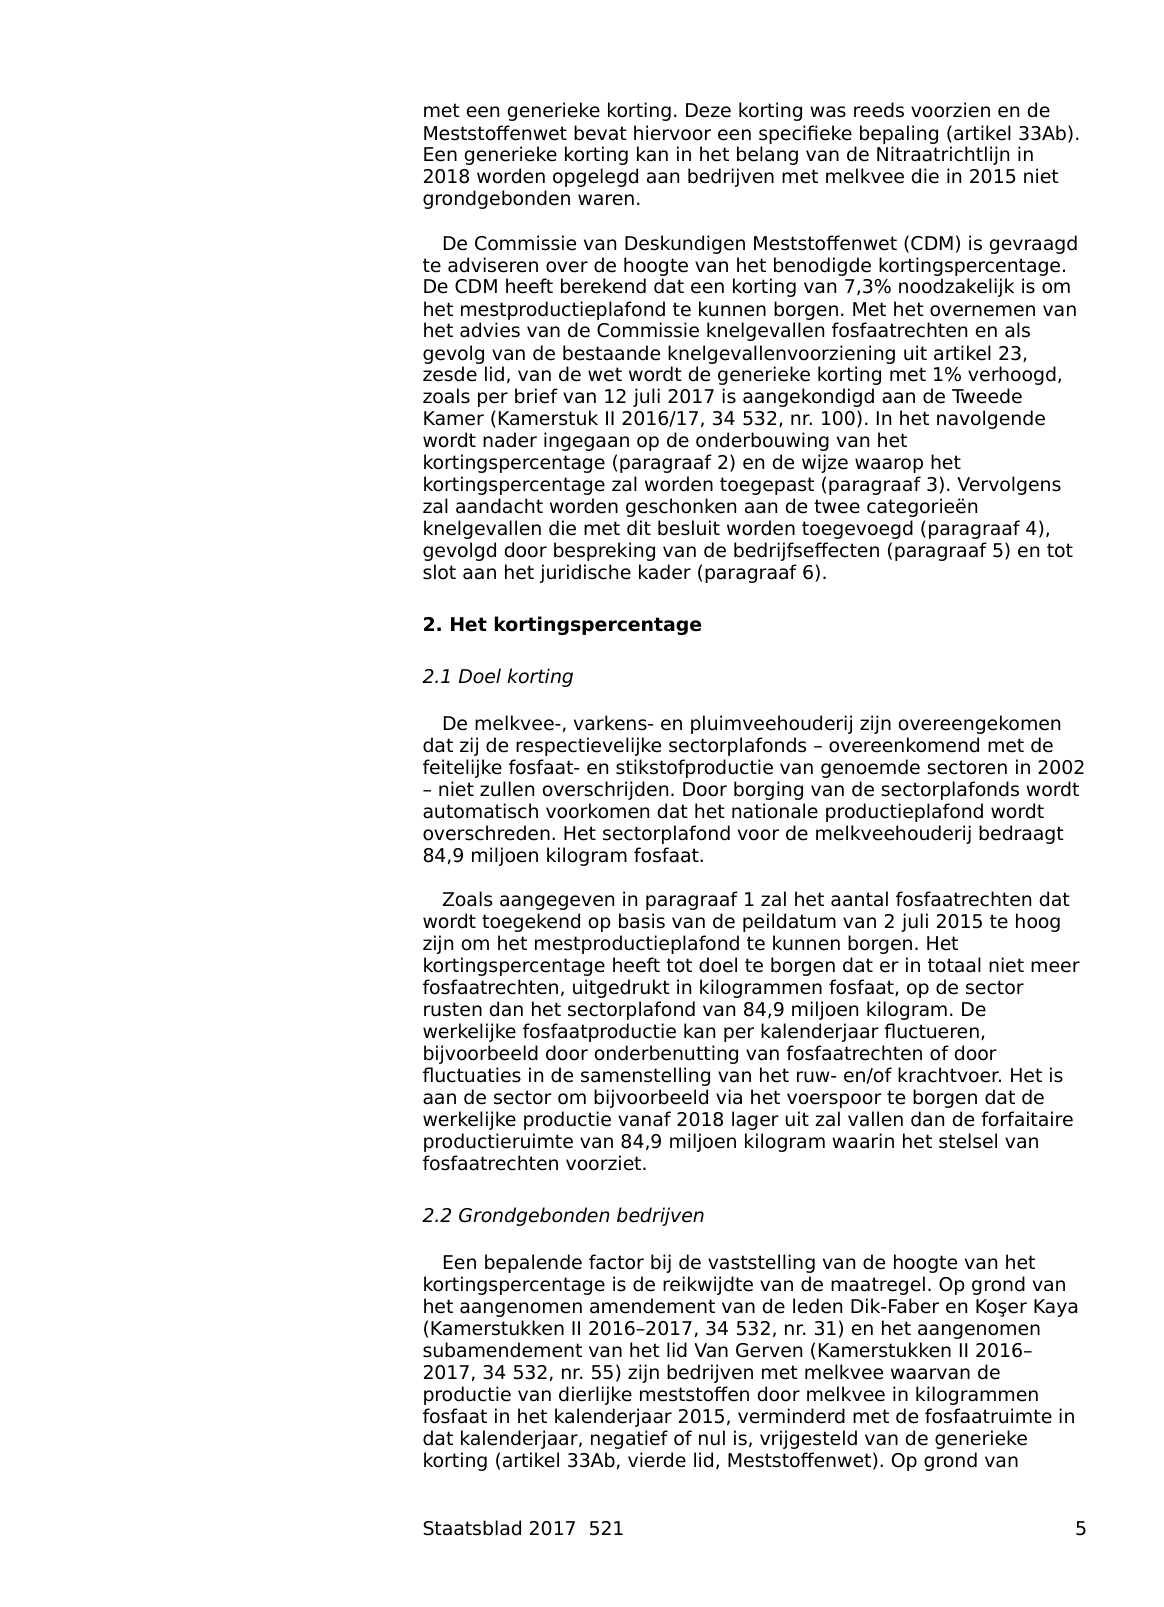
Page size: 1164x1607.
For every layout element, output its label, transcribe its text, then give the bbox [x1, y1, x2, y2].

text met een generieke korting. Deze korting was reeds voorzien en de Meststoffenwet bevat hiervoor een specifieke bepaling (artikel 33Ab). Een generieke korting kan in het belang van de Nitraatrichtlijn in 2018 worden opgelegd aan bedrijven met melkvee die in 2015 niet grondgebonden waren. [422, 100, 1087, 210]
text De Commissie van Deskundigen Meststoffenwet (CDM) is gevraagd te adviseren over de hoogte van het benodigde kortingspercentage. De CDM heeft berekend dat een korting van 7,3% noodzakelijk is om het mestproductieplafond te kunnen borgen. Met het overnemen van het advies van de Commissie knelgevallen fosfaatrechten en als gevolg van de bestaande knelgevallenvoorziening uit artikel 23, zesde lid, van de wet wordt de generieke korting met 1% verhoogd, zoals per brief van 12 juli 2017 is aangekondigd aan de Tweede Kamer (Kamerstuk II 2016/17, 34 532, nr. 100). In het navolgende wordt nader ingegaan op de onderbouwing van het kortingspercentage (paragraaf 2) en de wijze waarop het kortingspercentage zal worden toegepast (paragraaf 3). Vervolgens zal aandacht worden geschonken aan de twee categorieën knelgevallen die met dit besluit worden toegevoegd (paragraaf 4), gevolgd door bespreking van de bedrijfseffecten (paragraaf 5) en tot slot aan het juridische kader (paragraaf 6). [422, 232, 1087, 584]
subtitle 2.1 Doel korting [422, 666, 1087, 688]
text De melkvee-, varkens- en pluimveehouderij zijn overeengekomen dat zij de respectievelijke sectorplafonds – overeenkomend met de feitelijke fosfaat- en stikstofproductie van genoemde sectoren in 2002 – niet zullen overschrijden. Door borging van de sectorplafonds wordt automatisch voorkomen dat het nationale productieplafond wordt overschreden. Het sectorplafond voor de melkveehouderij bedraagt 84,9 miljoen kilogram fosfaat. [422, 713, 1087, 867]
subtitle 2. Het kortingspercentage [422, 614, 1087, 636]
text Zoals aangegeven in paragraaf 1 zal het aantal fosfaatrechten dat wordt toegekend op basis van de peildatum van 2 juli 2015 te hoog zijn om het mestproductieplafond te kunnen borgen. Het kortingspercentage heeft tot doel te borgen dat er in totaal niet meer fosfaatrechten, uitgedrukt in kilogrammen fosfaat, op de sector rusten dan het sectorplafond van 84,9 miljoen kilogram. De werkelijke fosfaatproductie kan per kalenderjaar fluctueren, bijvoorbeeld door onderbenutting van fosfaatrechten of door fluctuaties in de samenstelling van het ruw- en/of krachtvoer. Het is aan de sector om bijvoorbeeld via het voerspoor te borgen dat de werkelijke productie vanaf 2018 lager uit zal vallen dan de forfaitaire productieruimte van 84,9 miljoen kilogram waarin het stelsel van fosfaatrechten voorziet. [422, 889, 1087, 1175]
text Een bepalende factor bij de vaststelling van de hoogte van het kortingspercentage is de reikwijdte van de maatregel. Op grond van het aangenomen amendement van de leden Dik-Faber en Koşer Kaya (Kamerstukken II 2016–2017, 34 532, nr. 31) en het aangenomen subamendement van het lid Van Gerven (Kamerstukken II 2016–2017, 34 532, nr. 55) zijn bedrijven met melkvee waarvan de productie van dierlijke meststoffen door melkvee in kilogrammen fosfaat in het kalenderjaar 2015, verminderd met de fosfaatruimte in dat kalenderjaar, negatief of nul is, vrijgesteld van de generieke korting (artikel 33Ab, vierde lid, Meststoffenwet). Op grond van [422, 1252, 1087, 1472]
subtitle 2.2 Grondgebonden bedrijven [422, 1205, 1087, 1227]
